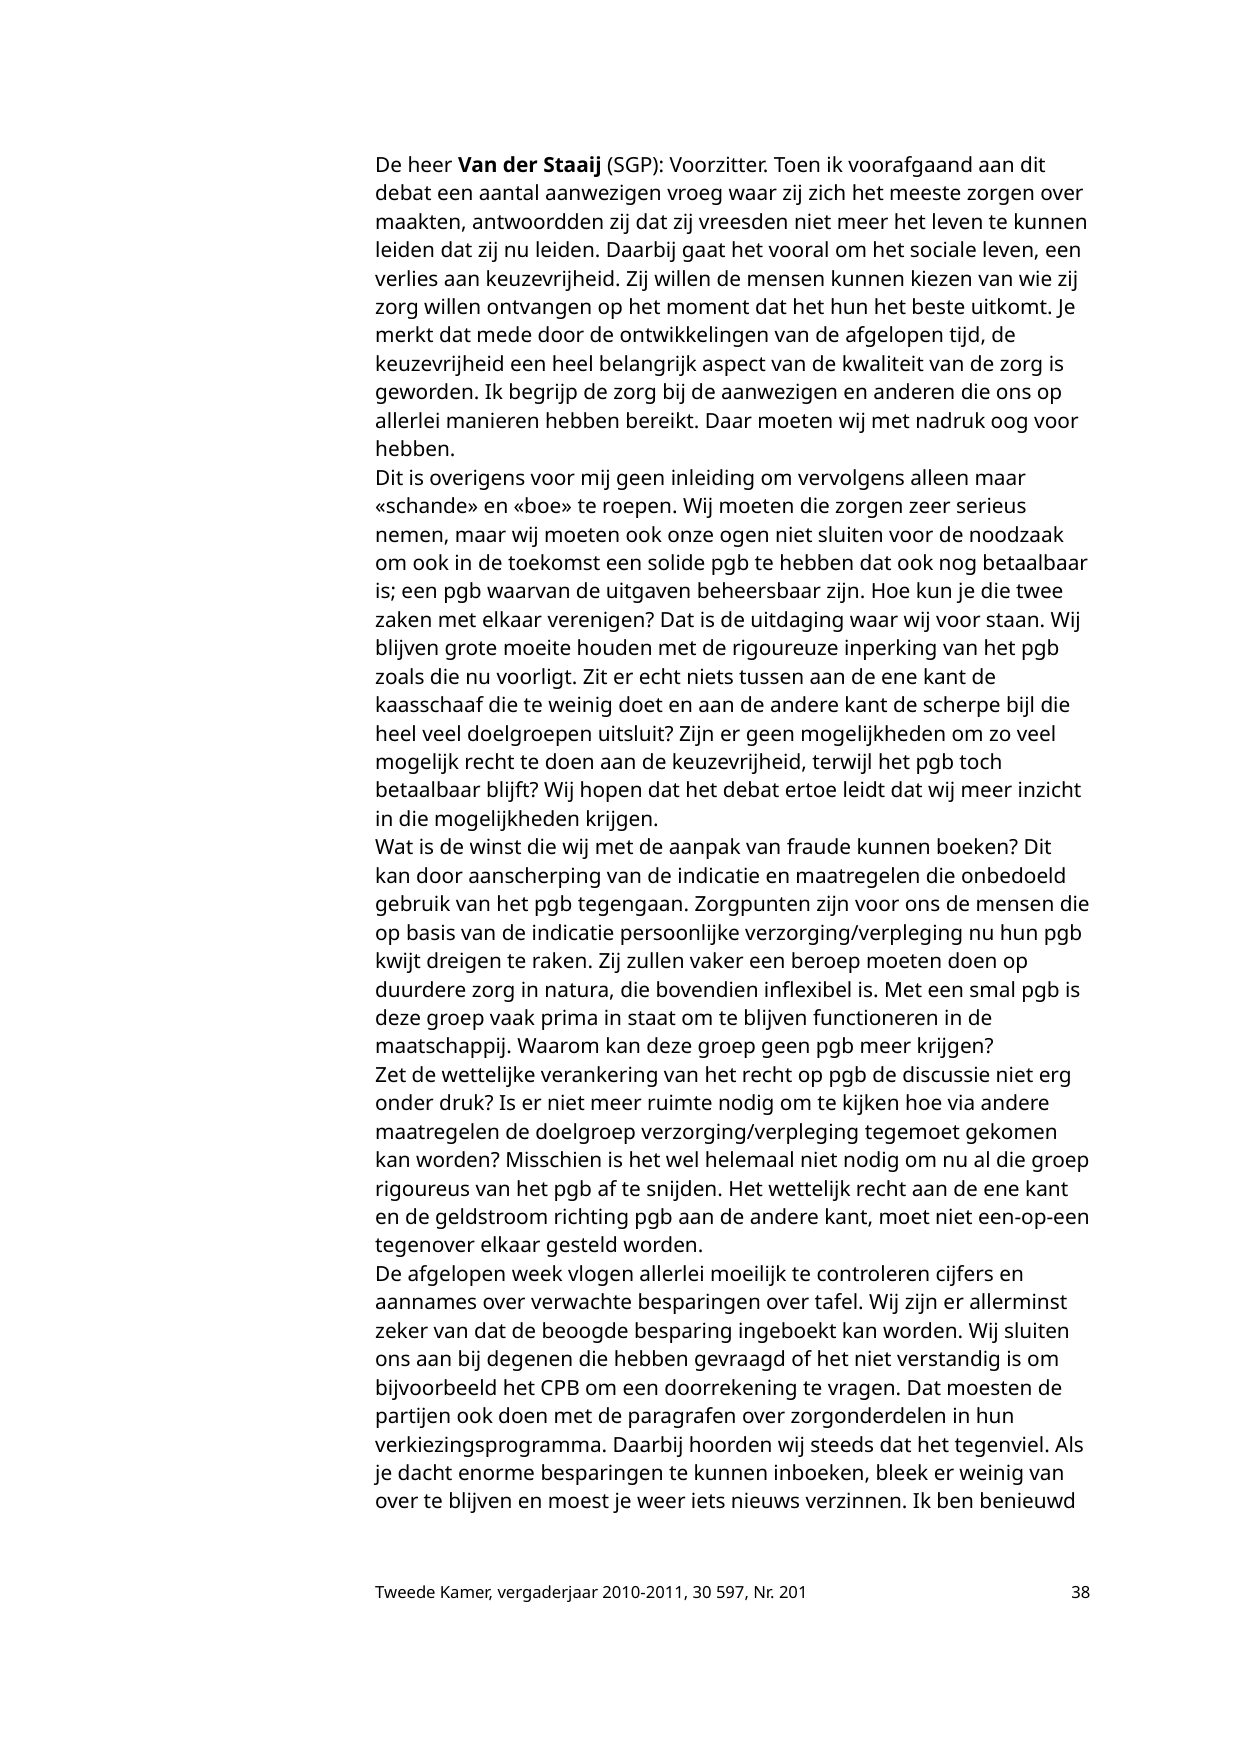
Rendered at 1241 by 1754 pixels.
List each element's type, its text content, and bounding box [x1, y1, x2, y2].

text Dit is overigens voor mij geen inleiding om vervolgens alleen maar «schande» en «boe» te roepen. Wij moeten die zorgen zeer serieus nemen, maar wij moeten ook onze ogen niet sluiten voor de noodzaak om ook in de toekomst een solide pgb te hebben dat ook nog betaalbaar is; een pgb waarvan de uitgaven beheersbaar zijn. Hoe kun je die twee zaken met elkaar verenigen? Dat is de uitdaging waar wij voor staan. Wij blijven grote moeite houden met de rigoureuze inperking van het pgb zoals die nu voorligt. Zit er echt niets tussen aan de ene kant de kaasschaaf die te weinig doet en aan de andere kant de scherpe bijl die heel veel doelgroepen uitsluit? Zijn er geen mogelijkheden om zo veel mogelijk recht te doen aan de keuzevrijheid, terwijl het pgb toch betaalbaar blijft? Wij hopen dat het debat ertoe leidt dat wij meer inzicht in die mogelijkheden krijgen. [375, 463, 1090, 832]
text De afgelopen week vlogen allerlei moeilijk te controleren cijfers en aannames over verwachte besparingen over tafel. Wij zijn er allerminst zeker van dat de beoogde besparing ingeboekt kan worden. Wij sluiten ons aan bij degenen die hebben gevraagd of het niet verstandig is om bijvoorbeeld het CPB om een doorrekening te vragen. Dat moesten de partijen ook doen met de paragrafen over zorgonderdelen in hun verkiezingsprogramma. Daarbij hoorden wij steeds dat het tegenviel. Als je dacht enorme besparingen te kunnen inboeken, bleek er weinig van over te blijven en moest je weer iets nieuws verzinnen. Ik ben benieuwd [375, 1259, 1090, 1515]
text Zet de wettelijke verankering van het recht op pgb de discussie niet erg onder druk? Is er niet meer ruimte nodig om te kijken hoe via andere maatregelen de doelgroep verzorging/verpleging tegemoet gekomen kan worden? Misschien is het wel helemaal niet nodig om nu al die groep rigoureus van het pgb af te snijden. Het wettelijk recht aan de ene kant en de geldstroom richting pgb aan de andere kant, moet niet een-op-een tegenover elkaar gesteld worden. [375, 1060, 1090, 1259]
text Wat is de winst die wij met de aanpak van fraude kunnen boeken? Dit kan door aanscherping van de indicatie en maatregelen die onbedoeld gebruik van het pgb tegengaan. Zorgpunten zijn voor ons de mensen die op basis van de indicatie persoonlijke verzorging/verpleging nu hun pgb kwijt dreigen te raken. Zij zullen vaker een beroep moeten doen op duurdere zorg in natura, die bovendien inflexibel is. Met een smal pgb is deze groep vaak prima in staat om te blijven functioneren in de maatschappij. Waarom kan deze groep geen pgb meer krijgen? [375, 832, 1090, 1060]
text De heer Van der Staaij (SGP): Voorzitter. Toen ik voorafgaand aan dit debat een aantal aanwezigen vroeg waar zij zich het meeste zorgen over maakten, antwoordden zij dat zij vreesden niet meer het leven te kunnen leiden dat zij nu leiden. Daarbij gaat het vooral om het sociale leven, een verlies aan keuzevrijheid. Zij willen de mensen kunnen kiezen van wie zij zorg willen ontvangen op het moment dat het hun het beste uitkomt. Je merkt dat mede door de ontwikkelingen van de afgelopen tijd, de keuzevrijheid een heel belangrijk aspect van de kwaliteit van de zorg is geworden. Ik begrijp de zorg bij de aanwezigen en anderen die ons op allerlei manieren hebben bereikt. Daar moeten wij met nadruk oog voor hebben. [375, 150, 1090, 463]
